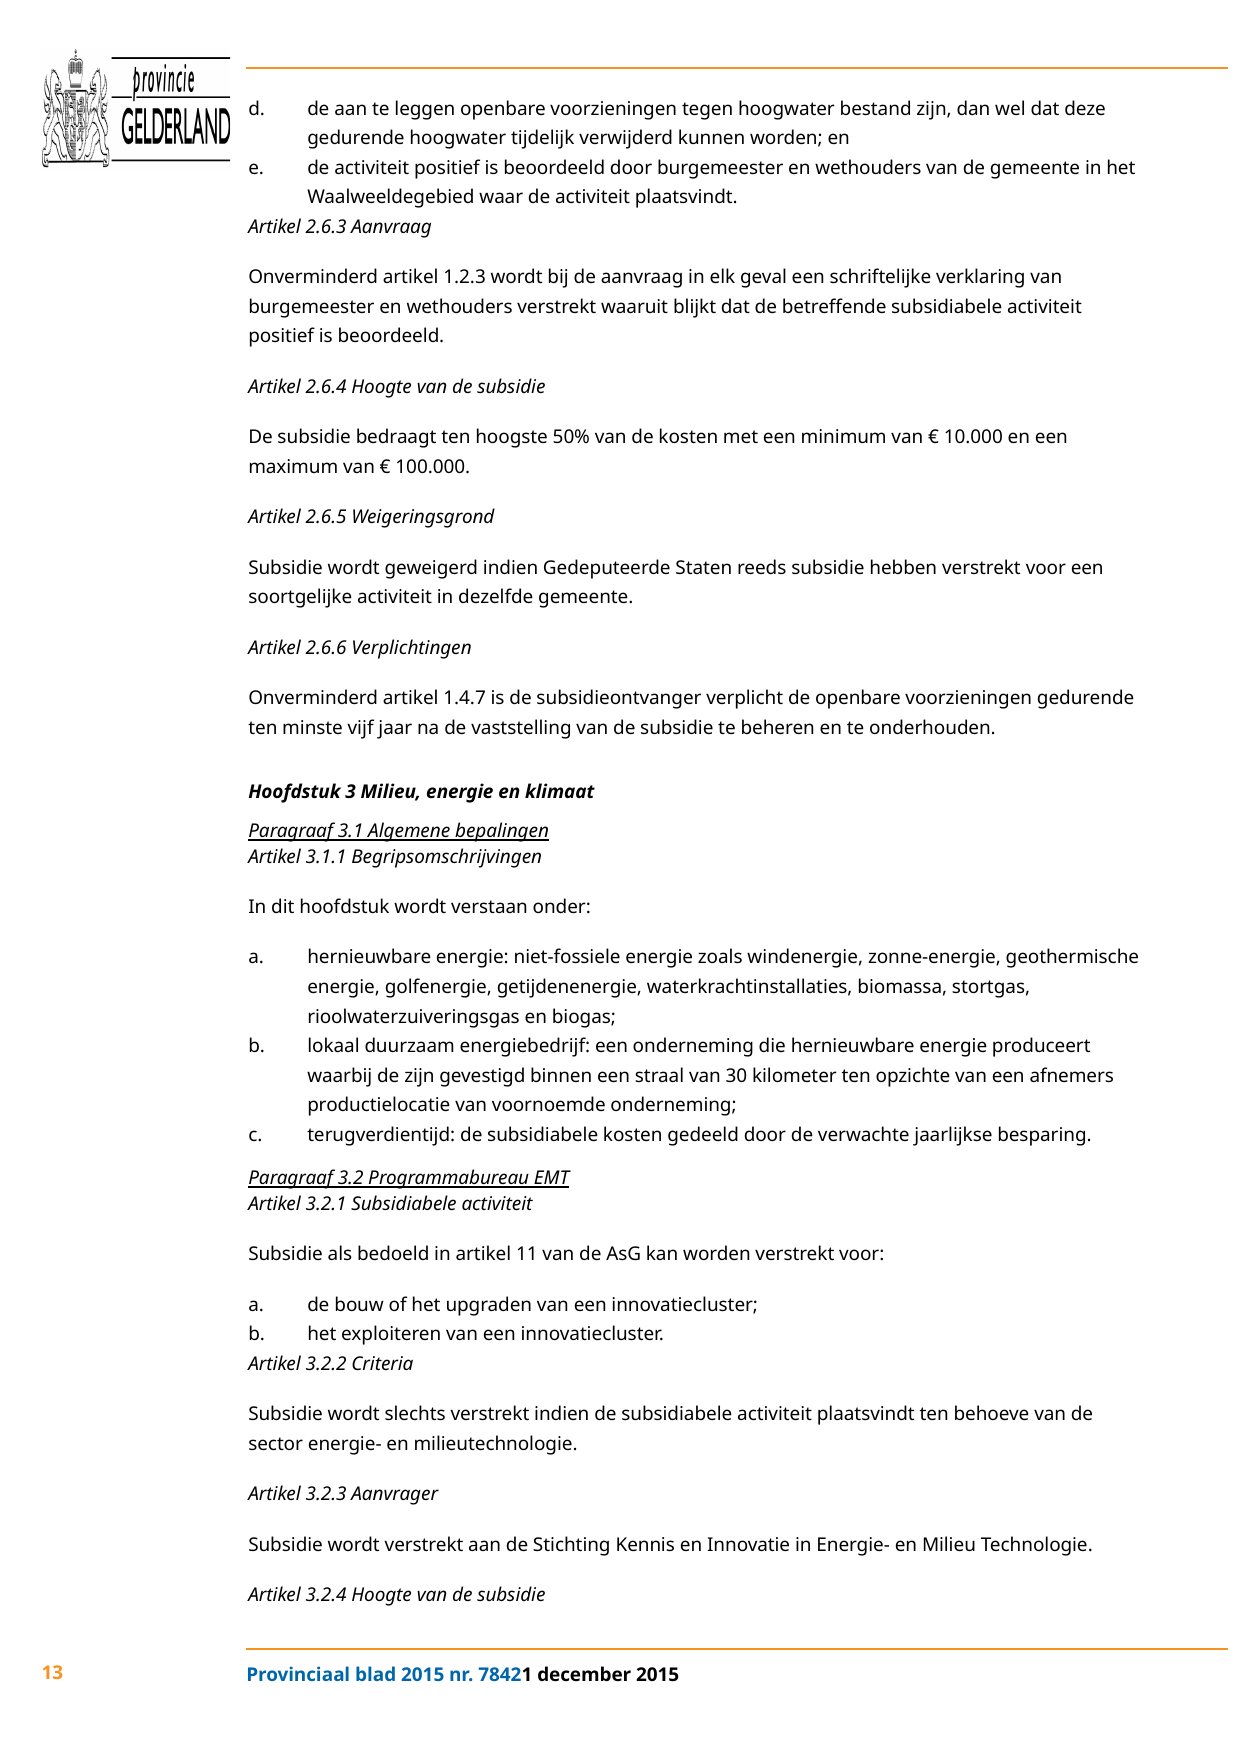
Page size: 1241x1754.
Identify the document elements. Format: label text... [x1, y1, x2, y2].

text Artikel 2.6.4 Hoogte van de subsidie [248, 373, 1152, 399]
text Artikel 3.1.1 Begripsomschrijvingen [248, 843, 1152, 869]
text Subsidie als bedoeld in artikel 11 van de AsG kan worden verstrekt voor: [248, 1241, 1152, 1266]
text Artikel 3.2.2 Criteria [248, 1350, 1152, 1376]
list het exploiteren van een innovatiecluster. [248, 1321, 1152, 1346]
list de aan te leggen openbare voorzieningen tegen hoogwater bestand zijn, dan wel dat deze gedurende hoogwater tijdelijk verwijderd kunnen worden; en [248, 95, 1152, 150]
text Paragraaf 3.1 Algemene bepalingen [248, 817, 1152, 843]
text De subsidie bedraagt ten hoogste 50% van de kosten met een minimum van € 10.000 en een maximum van € 100.000. [248, 423, 1152, 479]
text Subsidie wordt geweigerd indien Gedeputeerde Staten reeds subsidie hebben verstrekt voor een soortgelijke activiteit in dezelfde gemeente. [248, 554, 1152, 609]
text Artikel 3.2.4 Hoogte van de subsidie [248, 1581, 1152, 1607]
text Artikel 3.2.3 Aanvrager [248, 1481, 1152, 1506]
text Artikel 2.6.5 Weigeringsgrond [248, 503, 1152, 529]
text Onverminderd artikel 1.2.3 wordt bij de aanvraag in elk geval een schriftelijke verklaring van burgemeester en wethouders verstrekt waaruit blijkt dat de betreffende subsidiabele activiteit positief is beoordeeld. [248, 263, 1152, 348]
text Paragraaf 3.2 Programmabureau EMT [248, 1164, 1152, 1190]
text Subsidie wordt slechts verstrekt indien de subsidiabele activiteit plaatsvindt ten behoeve van de sector energie- en milieutechnologie. [248, 1401, 1152, 1456]
text In dit hoofdstuk wordt verstaan onder: [248, 893, 1152, 919]
list lokaal duurzaam energiebedrijf: een onderneming die hernieuwbare energie produceert waarbij de zijn gevestigd binnen een straal van 30 kilometer ten opzichte van een afnemers productielocatie van voornoemde onderneming; [248, 1032, 1152, 1117]
text Onverminderd artikel 1.4.7 is de subsidieontvanger verplicht de openbare voorzieningen gedurende ten minste vijf jaar na de vaststelling van de subsidie te beheren en te onderhouden. [248, 684, 1152, 740]
list hernieuwbare energie: niet-fossiele energie zoals windenergie, zonne-energie, geothermische energie, golfenergie, getijdenenergie, waterkrachtinstallaties, biomassa, stortgas, rioolwaterzuiveringsgas en biogas; [248, 944, 1152, 1029]
list de bouw of het upgraden van een innovatiecluster; [248, 1291, 1152, 1317]
picture [41, 47, 231, 172]
text Subsidie wordt verstrekt aan de Stichting Kennis en Innovatie in Energie- en Milieu Technologie. [248, 1531, 1152, 1557]
text Artikel 2.6.3 Aanvraag [248, 213, 1152, 239]
text Hoofdstuk 3 Milieu, energie en klimaat [248, 778, 1152, 804]
list terugverdientijd: de subsidiabele kosten gedeeld door de verwachte jaarlijkse besparing. [248, 1121, 1152, 1147]
text Artikel 2.6.6 Verplichtingen [248, 634, 1152, 660]
list de activiteit positief is beoordeeld door burgemeester en wethouders van de gemeente in het Waalweeldegebied waar de activiteit plaatsvindt. [248, 154, 1152, 209]
text Artikel 3.2.1 Subsidiabele activiteit [248, 1190, 1152, 1216]
